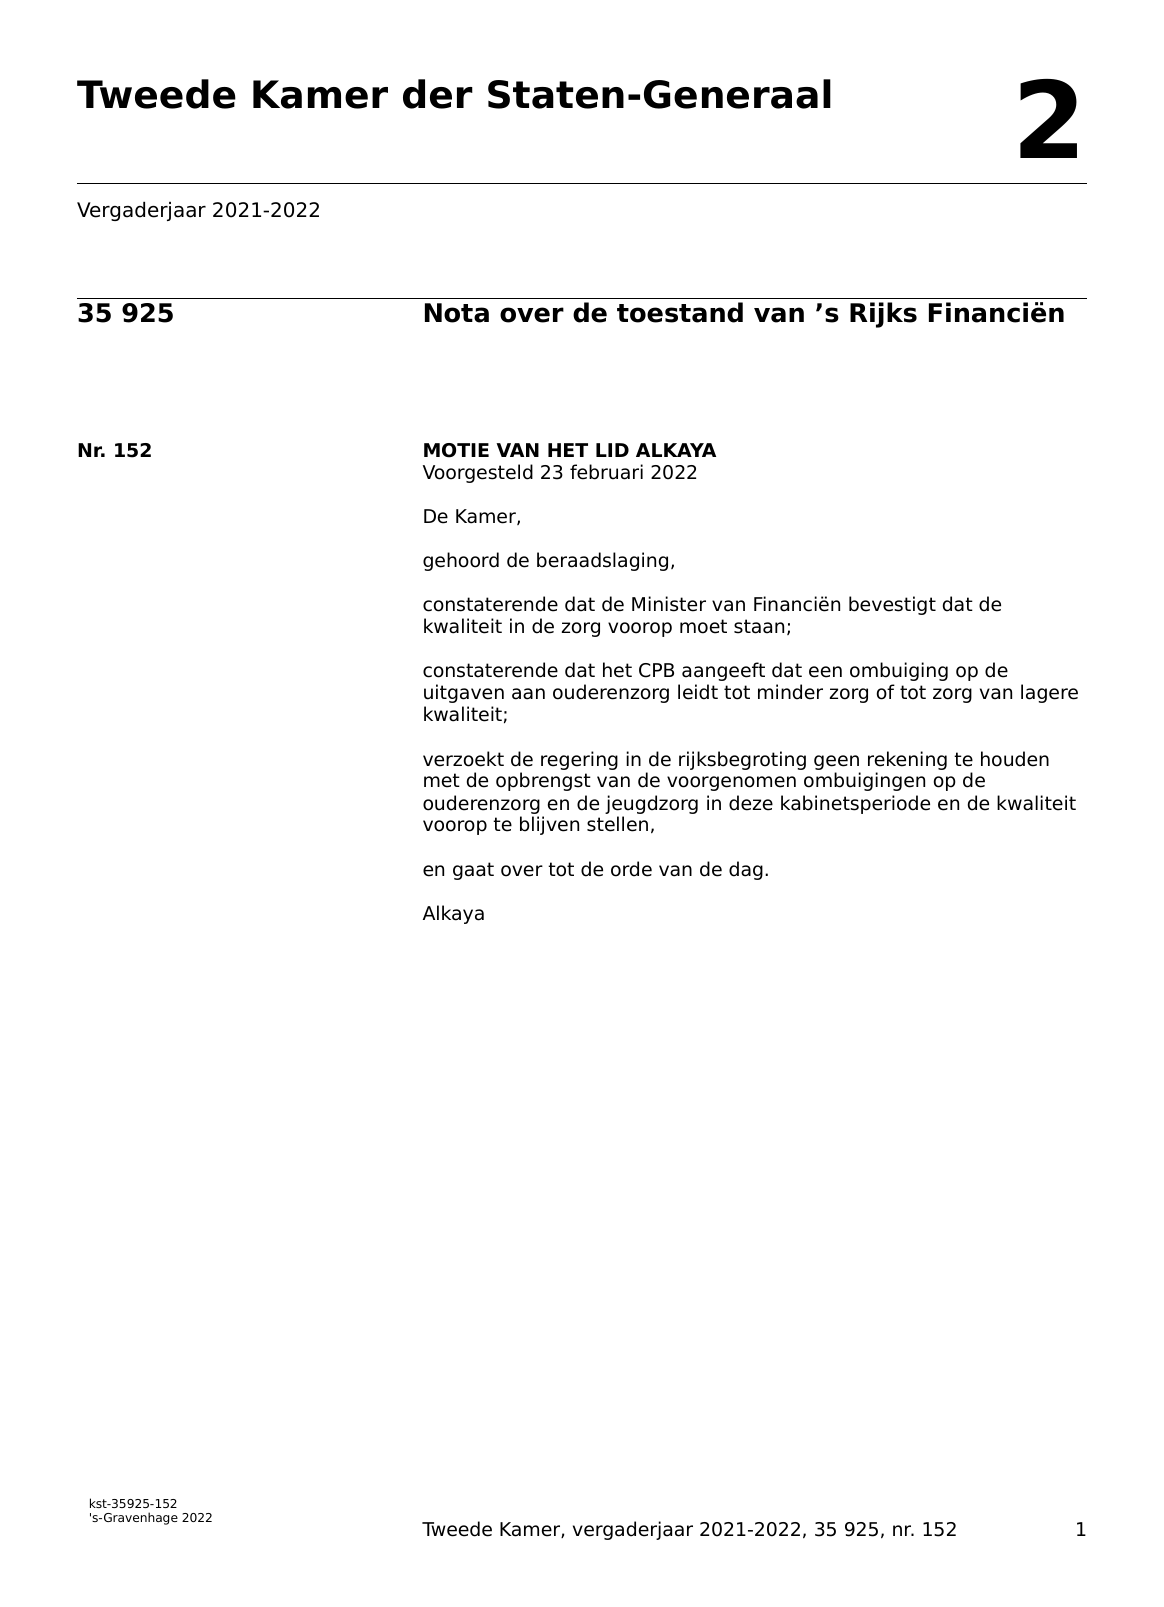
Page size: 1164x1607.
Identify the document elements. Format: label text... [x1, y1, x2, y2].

subtitle Nr. 152 MOTIE VAN HET LID ALKAYA [77, 440, 1087, 462]
text De Kamer, [422, 506, 1087, 528]
subtitle 35 925 Nota over de toestand van ’s Rijks Financiën [77, 299, 1087, 329]
text 's-Gravenhage 2022 [88, 1511, 323, 1525]
text Voorgesteld 23 februari 2022 [422, 462, 1087, 484]
text constaterende dat het CPB aangeeft dat een ombuiging op de uitgaven aan ouderenzorg leidt tot minder zorg of tot zorg van lagere kwaliteit; [422, 660, 1087, 726]
text en gaat over tot de orde van de dag. [422, 858, 1087, 881]
text constaterende dat de Minister van Financiën bevestigt dat de kwaliteit in de zorg voorop moet staan; [422, 594, 1087, 638]
text gehoord de beraadslaging, [422, 550, 1087, 572]
text verzoekt de regering in de rijksbegroting geen rekening te houden met de opbrengst van de voorgenomen ombuigingen op de ouderenzorg en de jeugdzorg in deze kabinetsperiode en de kwaliteit voorop te blijven stellen, [422, 748, 1087, 836]
text kst-35925-152 [88, 1497, 323, 1511]
text Alkaya [422, 903, 1087, 925]
table_header 2 [886, 59, 1087, 183]
table_cell Vergaderjaar 2021-2022 [77, 184, 1087, 298]
table_header Tweede Kamer der Staten-Generaal [77, 59, 886, 183]
